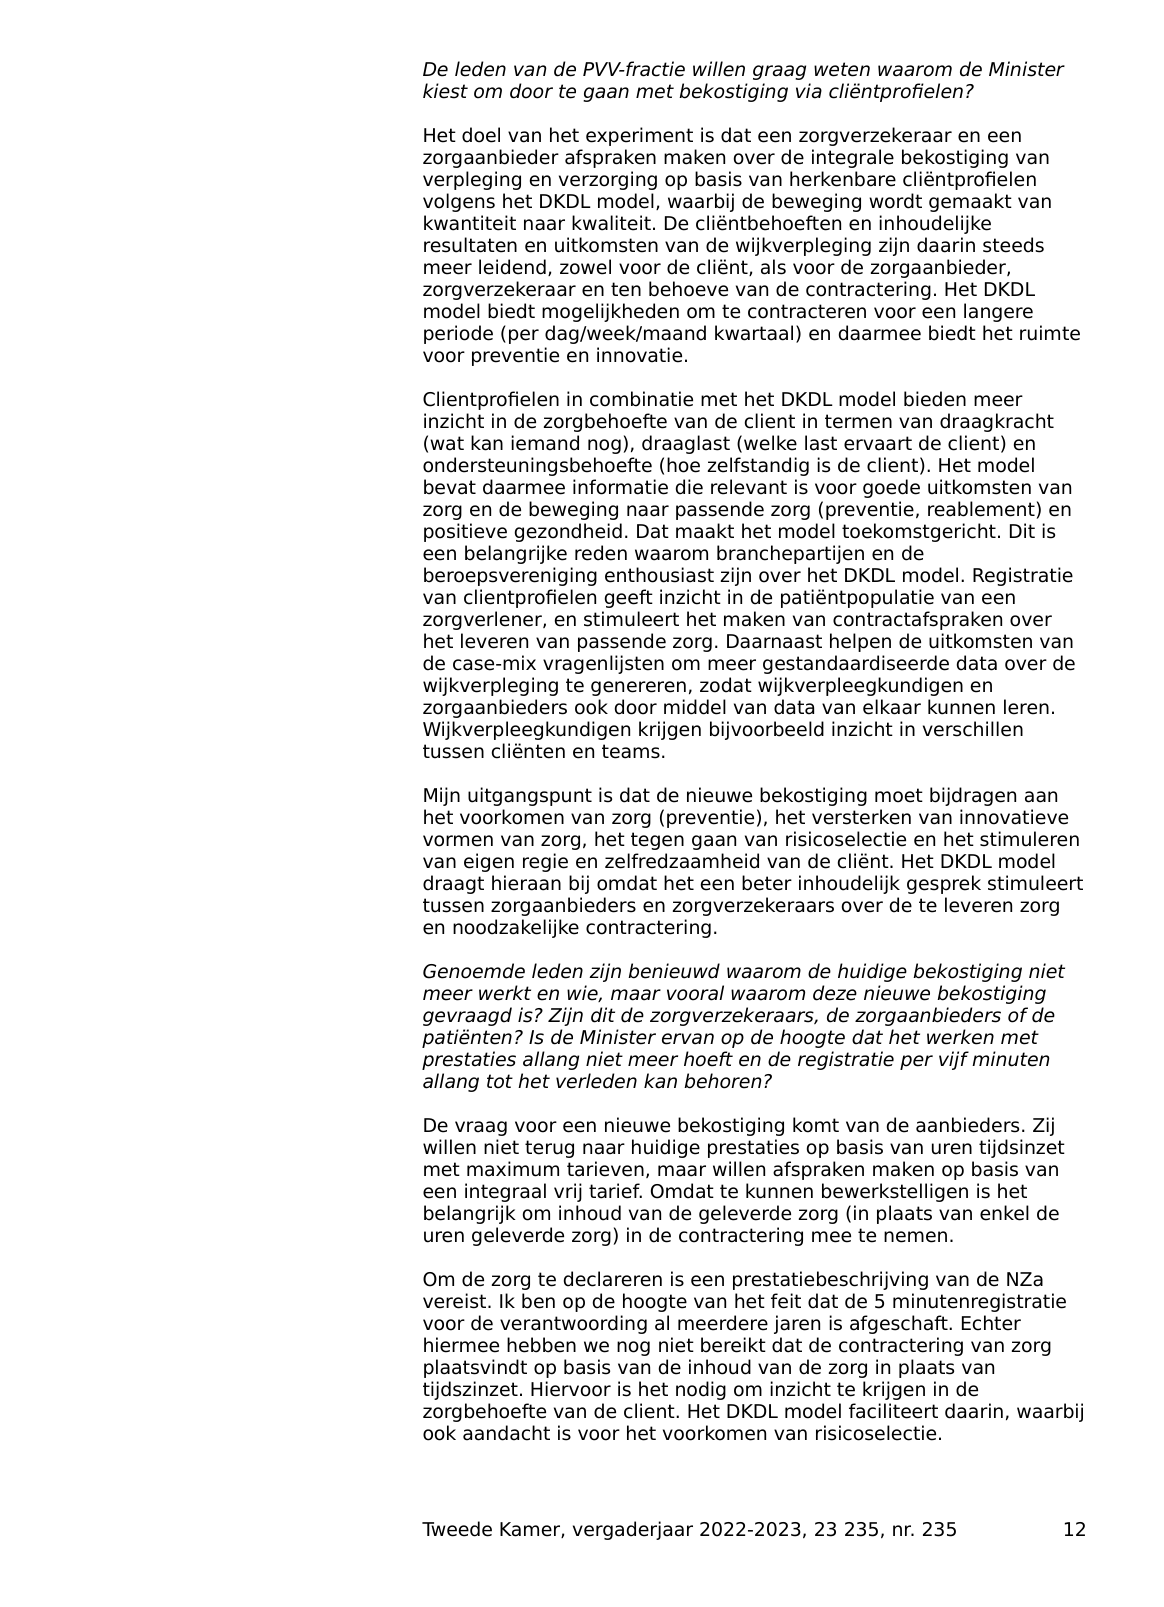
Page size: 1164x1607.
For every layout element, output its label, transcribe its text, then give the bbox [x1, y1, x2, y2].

text Clientprofielen in combinatie met het DKDL model bieden meer inzicht in de zorgbehoefte van de client in termen van draagkracht (wat kan iemand nog), draaglast (welke last ervaart de client) en ondersteuningsbehoefte (hoe zelfstandig is de client). Het model bevat daarmee informatie die relevant is voor goede uitkomsten van zorg en de beweging naar passende zorg (preventie, reablement) en positieve gezondheid. Dat maakt het model toekomstgericht. Dit is een belangrijke reden waarom branchepartijen en de beroepsvereniging enthousiast zijn over het DKDL model. Registratie van clientprofielen geeft inzicht in de patiëntpopulatie van een zorgverlener, en stimuleert het maken van contractafspraken over het leveren van passende zorg. Daarnaast helpen de uitkomsten van de case-mix vragenlijsten om meer gestandaardiseerde data over de wijkverpleging te genereren, zodat wijkverpleegkundigen en zorgaanbieders ook door middel van data van elkaar kunnen leren. Wijkverpleegkundigen krijgen bijvoorbeeld inzicht in verschillen tussen cliënten en teams. [422, 389, 1087, 763]
text De vraag voor een nieuwe bekostiging komt van de aanbieders. Zij willen niet terug naar huidige prestaties op basis van uren tijdsinzet met maximum tarieven, maar willen afspraken maken op basis van een integraal vrij tarief. Omdat te kunnen bewerkstelligen is het belangrijk om inhoud van de geleverde zorg (in plaats van enkel de uren geleverde zorg) in de contractering mee te nemen. [422, 1115, 1087, 1247]
text Om de zorg te declareren is een prestatiebeschrijving van de NZa vereist. Ik ben op de hoogte van het feit dat de 5 minutenregistratie voor de verantwoording al meerdere jaren is afgeschaft. Echter hiermee hebben we nog niet bereikt dat de contractering van zorg plaatsvindt op basis van de inhoud van de zorg in plaats van tijdszinzet. Hiervoor is het nodig om inzicht te krijgen in de zorgbehoefte van de client. Het DKDL model faciliteert daarin, waarbij ook aandacht is voor het voorkomen van risicoselectie. [422, 1269, 1087, 1445]
text Mijn uitgangspunt is dat de nieuwe bekostiging moet bijdragen aan het voorkomen van zorg (preventie), het versterken van innovatieve vormen van zorg, het tegen gaan van risicoselectie en het stimuleren van eigen regie en zelfredzaamheid van de cliënt. Het DKDL model draagt hieraan bij omdat het een beter inhoudelijk gesprek stimuleert tussen zorgaanbieders en zorgverzekeraars over de te leveren zorg en noodzakelijke contractering. [422, 785, 1087, 939]
subtitle De leden van de PVV-fractie willen graag weten waarom de Minister kiest om door te gaan met bekostiging via cliëntprofielen? [422, 59, 1087, 103]
subtitle Genoemde leden zijn benieuwd waarom de huidige bekostiging niet meer werkt en wie, maar vooral waarom deze nieuwe bekostiging gevraagd is? Zijn dit de zorgverzekeraars, de zorgaanbieders of de patiënten? Is de Minister ervan op de hoogte dat het werken met prestaties allang niet meer hoeft en de registratie per vijf minuten allang tot het verleden kan behoren? [422, 961, 1087, 1093]
text Het doel van het experiment is dat een zorgverzekeraar en een zorgaanbieder afspraken maken over de integrale bekostiging van verpleging en verzorging op basis van herkenbare cliëntprofielen volgens het DKDL model, waarbij de beweging wordt gemaakt van kwantiteit naar kwaliteit. De cliëntbehoeften en inhoudelijke resultaten en uitkomsten van de wijkverpleging zijn daarin steeds meer leidend, zowel voor de cliënt, als voor de zorgaanbieder, zorgverzekeraar en ten behoeve van de contractering. Het DKDL model biedt mogelijkheden om te contracteren voor een langere periode (per dag/week/maand kwartaal) en daarmee biedt het ruimte voor preventie en innovatie. [422, 125, 1087, 367]
